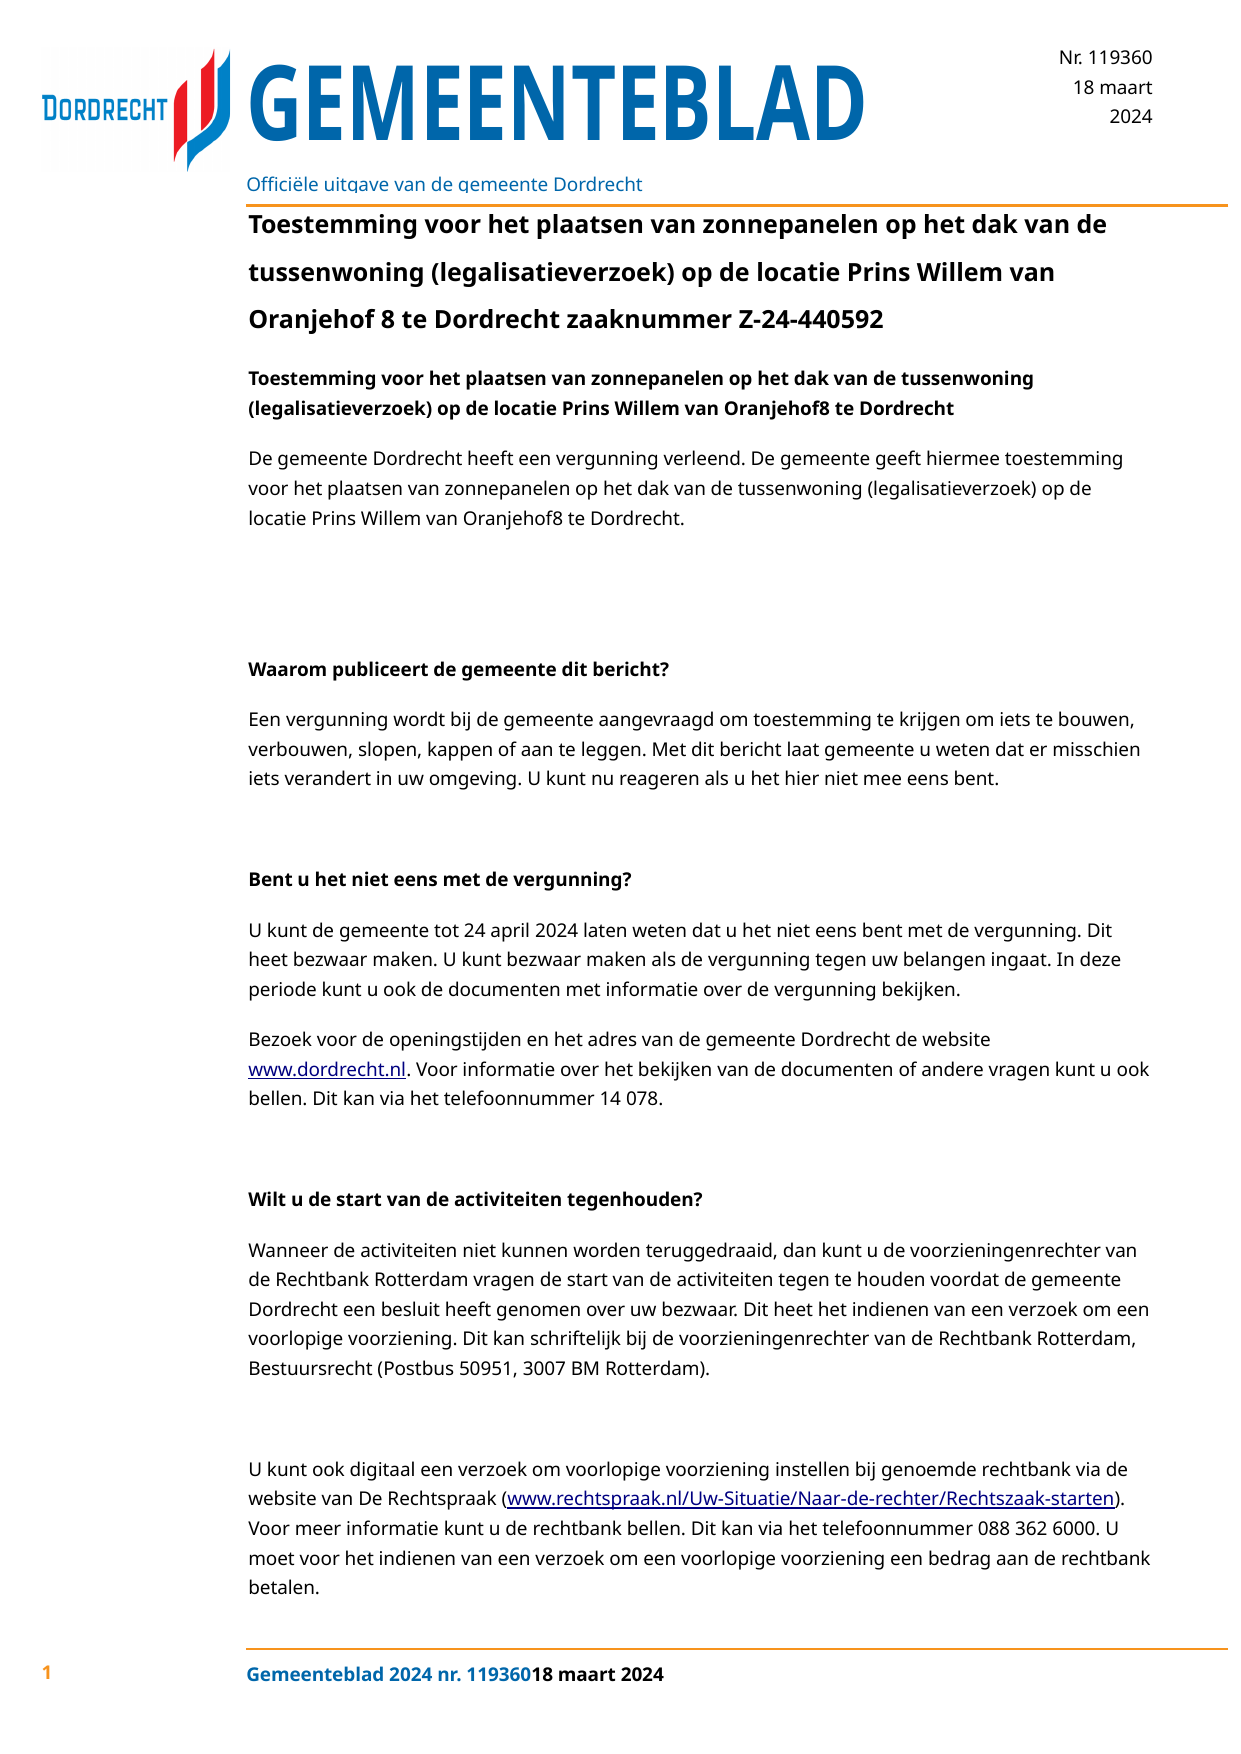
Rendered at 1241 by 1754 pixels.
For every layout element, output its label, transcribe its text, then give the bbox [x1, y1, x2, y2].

picture [41, 47, 231, 172]
text Waarom publiceert de gemeente dit bericht? [248, 656, 1152, 682]
text U kunt ook digitaal een verzoek om voorlopige voorziening instellen bij genoemde rechtbank via de website van De Rechtspraak (www.rechtspraak.nl/Uw-Situatie/Naar-de-rechter/Rechtszaak-starten). Voor meer informatie kunt u de rechtbank bellen. Dit kan via het telefoonnummer 088 362 6000. U moet voor het indienen van een verzoek om een voorlopige voorziening een bedrag aan de rechtbank betalen. [248, 1456, 1152, 1600]
text Een vergunning wordt bij de gemeente aangevraagd om toestemming te krijgen om iets te bouwen, verbouwen, slopen, kappen of aan te leggen. Met dit bericht laat gemeente u weten dat er misschien iets verandert in uw omgeving. U kunt nu reageren als u het hier niet mee eens bent. [248, 706, 1152, 791]
text Bent u het niet eens met de vergunning? [248, 866, 1152, 892]
text Toestemming voor het plaatsen van zonnepanelen op het dak van de tussenwoning (legalisatieverzoek) op de locatie Prins Willem van Oranjehof8 te Dordrecht [248, 366, 1152, 421]
text Wilt u de start van de activiteiten tegenhouden? [248, 1186, 1152, 1212]
text Wanneer de activiteiten niet kunnen worden teruggedraaid, dan kunt u de voorzieningenrechter van de Rechtbank Rotterdam vragen de start van de activiteiten tegen te houden voordat de gemeente Dordrecht een besluit heeft genomen over uw bezwaar. Dit heet het indienen van een verzoek om een voorlopige voorziening. Dit kan schriftelijk bij de voorzieningenrechter van de Rechtbank Rotterdam, Bestuursrecht (Postbus 50951, 3007 BM Rotterdam). [248, 1237, 1152, 1381]
text Bezoek voor de openingstijden en het adres van de gemeente Dordrecht de website www.dordrecht.nl. Voor informatie over het bekijken van de documenten of andere vragen kunt u ook bellen. Dit kan via het telefoonnummer 14 078. [248, 1026, 1152, 1111]
text Toestemming voor het plaatsen van zonnepanelen op het dak van de tussenwoning (legalisatieverzoek) op de locatie Prins Willem van Oranjehof 8 te Dordrecht zaaknummer Z-24-440592 [248, 207, 1152, 336]
text U kunt de gemeente tot 24 april 2024 laten weten dat u het niet eens bent met de vergunning. Dit heet bezwaar maken. U kunt bezwaar maken als de vergunning tegen uw belangen ingaat. In deze periode kunt u ook de documenten met informatie over de vergunning bekijken. [248, 917, 1152, 1002]
text De gemeente Dordrecht heeft een vergunning verleend. De gemeente geeft hiermee toestemming voor het plaatsen van zonnepanelen op het dak van de tussenwoning (legalisatieverzoek) op de locatie Prins Willem van Oranjehof8 te Dordrecht. [248, 446, 1152, 530]
